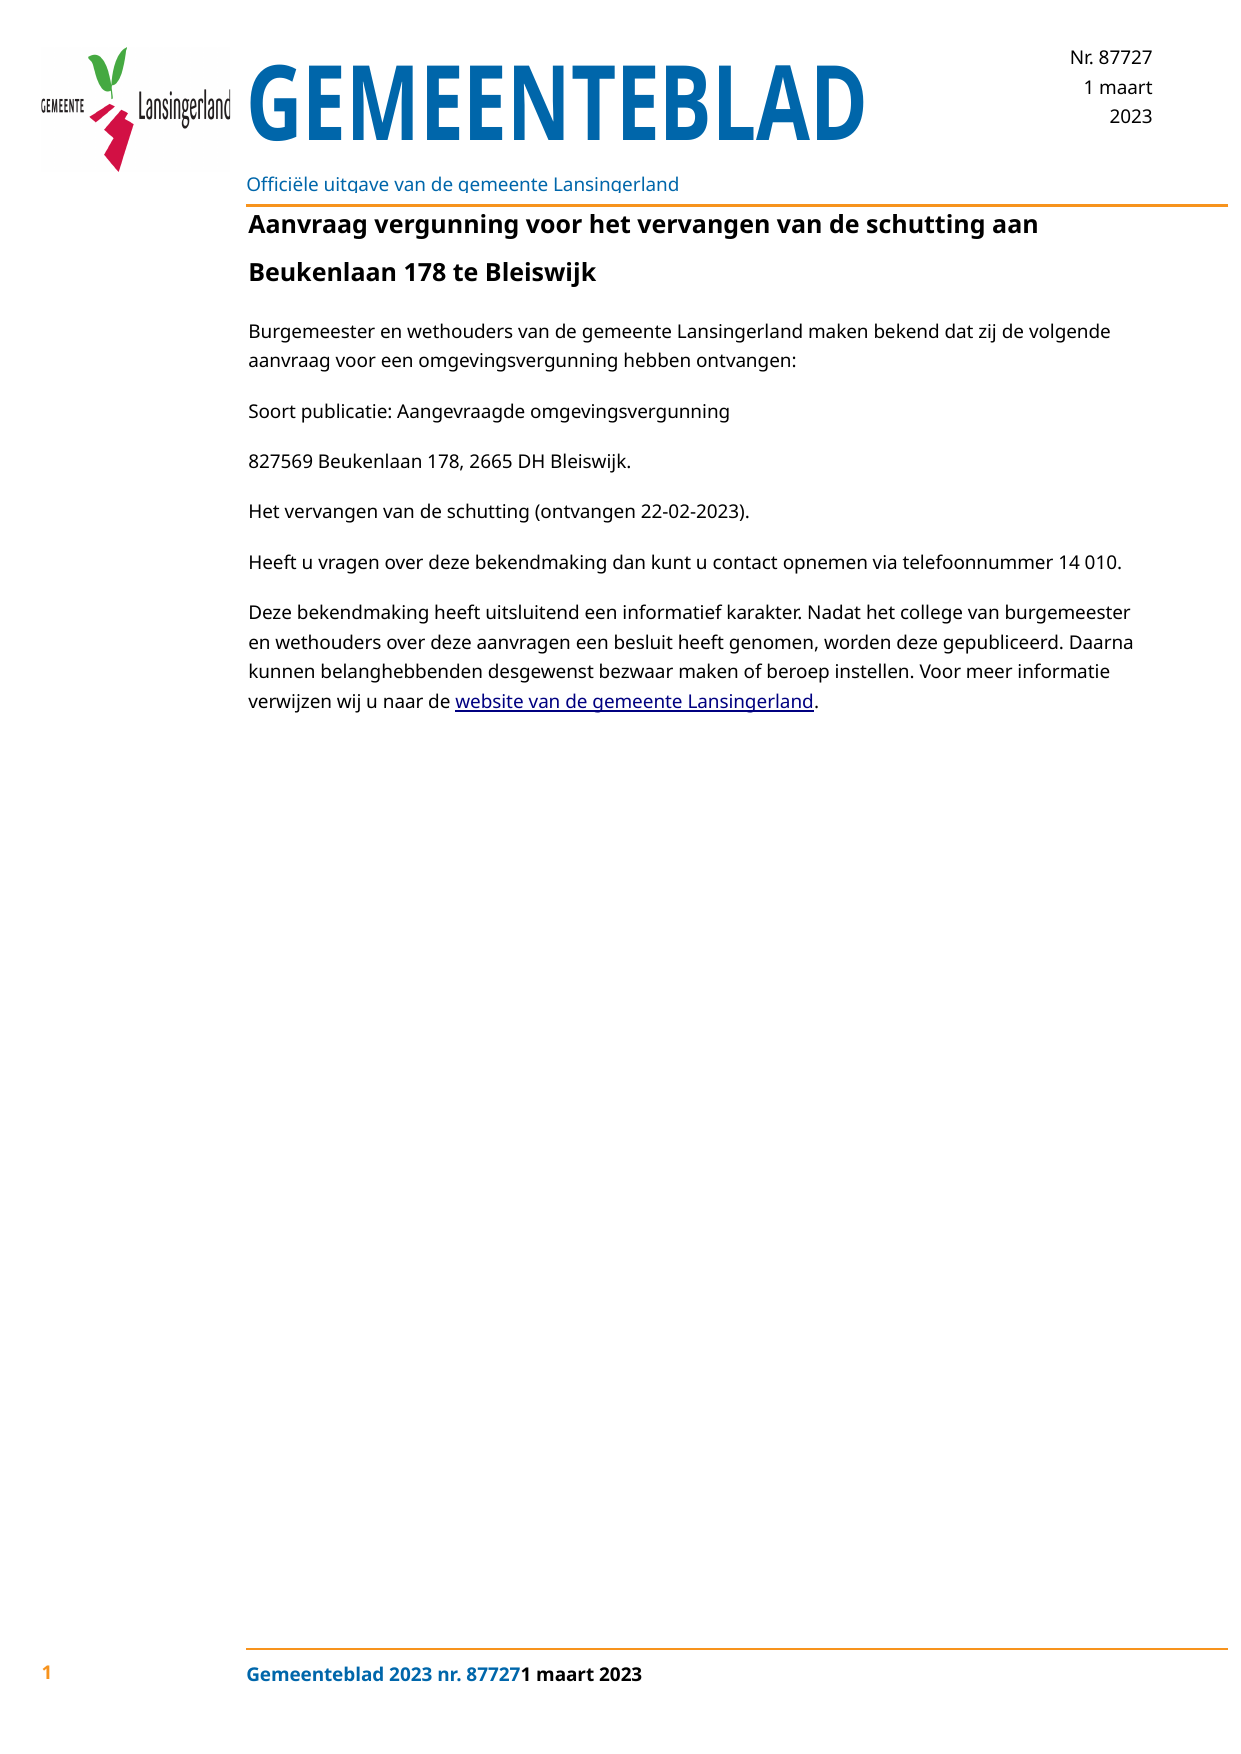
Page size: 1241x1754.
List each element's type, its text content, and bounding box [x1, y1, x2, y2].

text 827569 Beukenlaan 178, 2665 DH Bleiswijk. [248, 448, 1152, 474]
text Soort publicatie: Aangevraagde omgevingsvergunning [248, 398, 1152, 424]
text Het vervangen van de schutting (ontvangen 22-02-2023). [248, 499, 1152, 524]
text Aanvraag vergunning voor het vervangen van de schutting aan Beukenlaan 178 te Bleiswijk [248, 207, 1152, 288]
text Heeft u vragen over deze bekendmaking dan kunt u contact opnemen via telefoonnummer 14 010. [248, 549, 1152, 575]
text Deze bekendmaking heeft uitsluitend een informatief karakter. Nadat het college van burgemeester en wethouders over deze aanvragen een besluit heeft genomen, worden deze gepubliceerd. Daarna kunnen belanghebbenden desgewenst bezwaar maken of beroep instellen. Voor meer informatie verwijzen wij u naar de website van de gemeente Lansingerland. [248, 599, 1152, 714]
picture [41, 47, 231, 172]
text Burgemeester en wethouders van de gemeente Lansingerland maken bekend dat zij de volgende aanvraag voor een omgevingsvergunning hebben ontvangen: [248, 318, 1152, 373]
